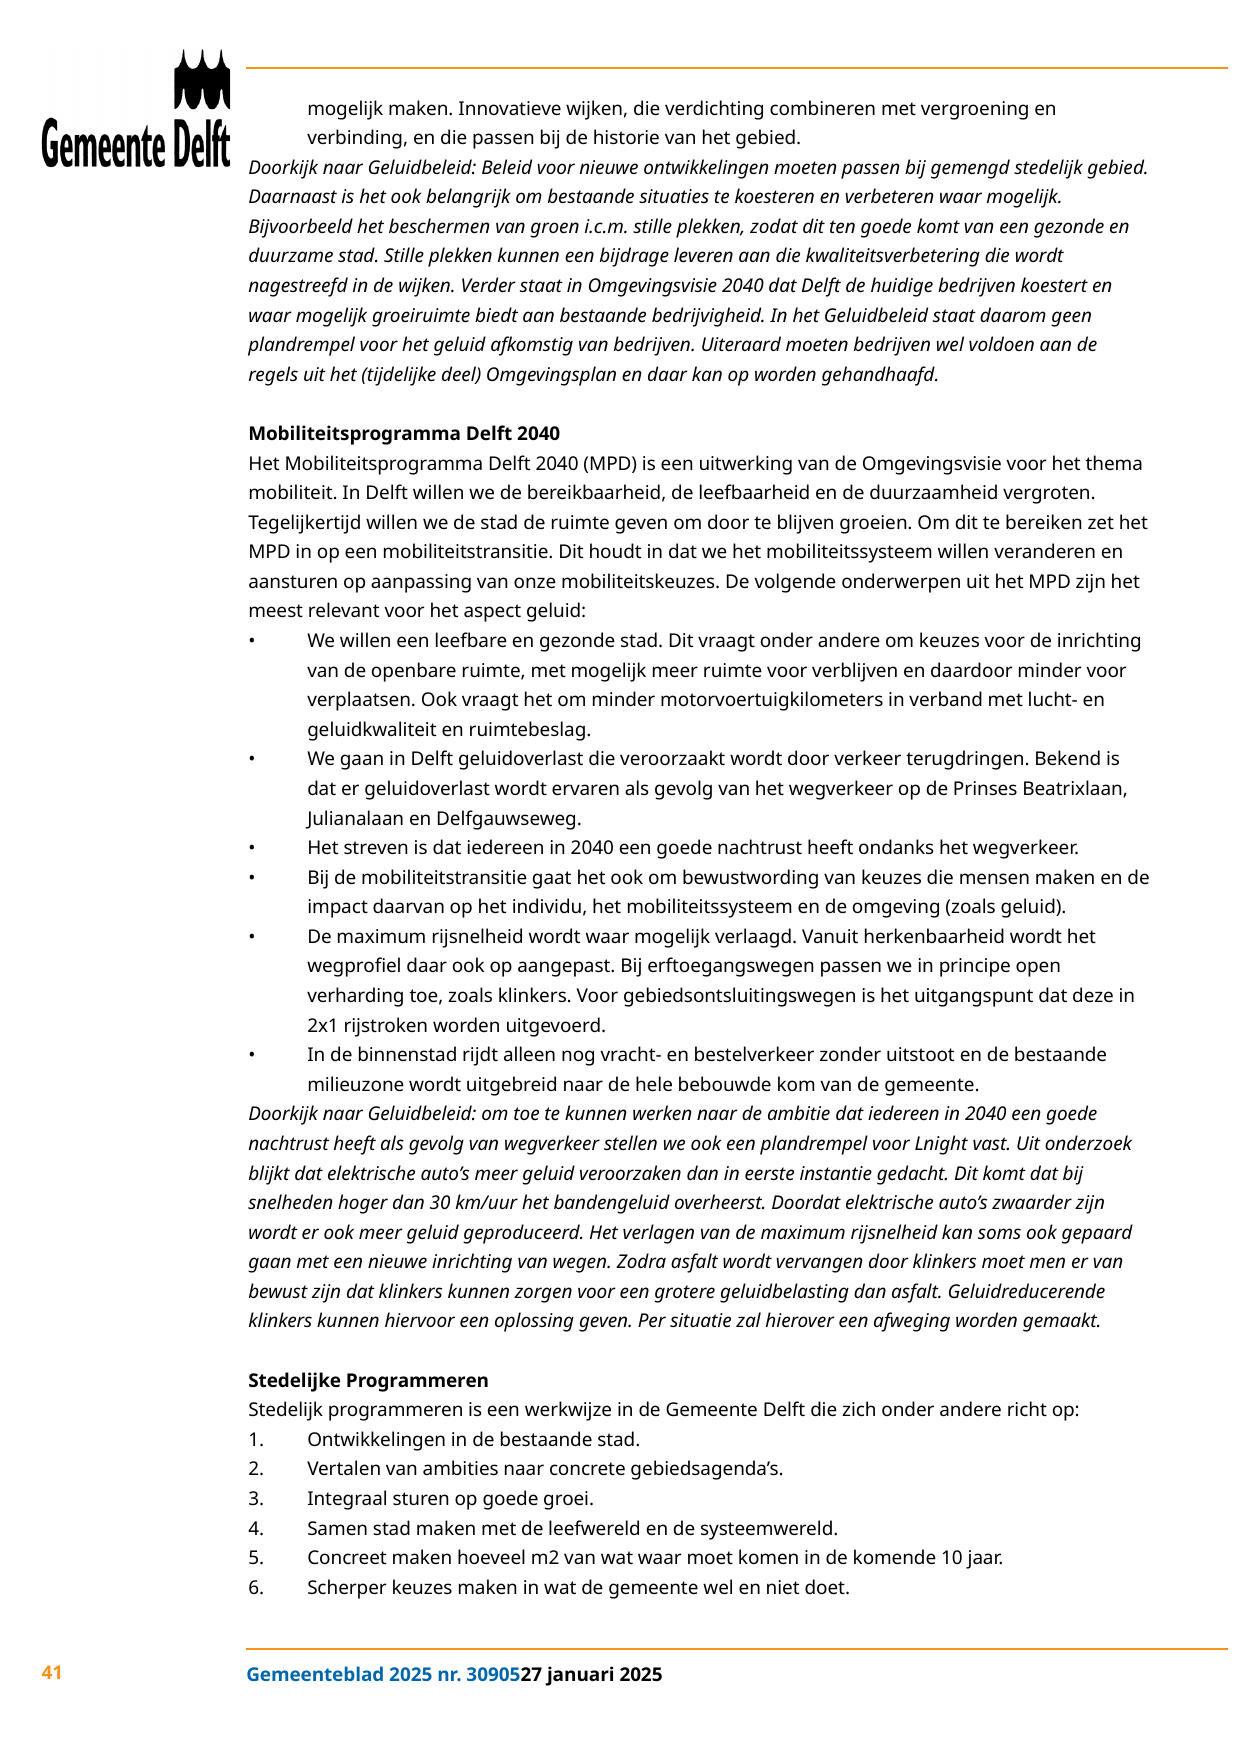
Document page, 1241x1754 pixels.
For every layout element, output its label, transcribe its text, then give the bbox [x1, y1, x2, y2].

list De maximum rijsnelheid wordt waar mogelijk verlaagd. Vanuit herkenbaarheid wordt het wegprofiel daar ook op aangepast. Bij erftoegangswegen passen we in principe open verharding toe, zoals klinkers. Voor gebiedsontsluitingswegen is het uitgangspunt dat deze in 2x1 rijstroken worden uitgevoerd. [248, 923, 1152, 1038]
list Het streven is dat iedereen in 2040 een goede nachtrust heeft ondanks het wegverkeer. [248, 834, 1152, 860]
list We gaan in Delft geluidoverlast die veroorzaakt wordt door verkeer terugdringen. Bekend is dat er geluidoverlast wordt ervaren als gevolg van het wegverkeer op de Prinses Beatrixlaan, Julianalaan en Delfgauwseweg. [248, 746, 1152, 831]
list Concreet maken hoeveel m2 van wat waar moet komen in de komende 10 jaar. [248, 1544, 1152, 1570]
text Doorkijk naar Geluidbeleid: Beleid voor nieuwe ontwikkelingen moeten passen bij gemengd stedelijk gebied. Daarnaast is het ook belangrijk om bestaande situaties te koesteren en verbeteren waar mogelijk. Bijvoorbeeld het beschermen van groen i.c.m. stille plekken, zodat dit ten goede komt van een gezonde en duurzame stad. Stille plekken kunnen een bijdrage leveren aan die kwaliteitsverbetering die wordt nagestreefd in de wijken. Verder staat in Omgevingsvisie 2040 dat Delft de huidige bedrijven koestert en waar mogelijk groeiruimte biedt aan bestaande bedrijvigheid. In het Geluidbeleid staat daarom geen plandrempel voor het geluid afkomstig van bedrijven. Uiteraard moeten bedrijven wel voldoen aan de regels uit het (tijdelijke deel) Omgevingsplan en daar kan op worden gehandhaafd. [248, 154, 1152, 387]
list In de binnenstad rijdt alleen nog vracht- en bestelverkeer zonder uitstoot en de bestaande milieuzone wordt uitgebreid naar de hele bebouwde kom van de gemeente. [248, 1041, 1152, 1097]
text Doorkijk naar Geluidbeleid: om toe te kunnen werken naar de ambitie dat iedereen in 2040 een goede nachtrust heeft als gevolg van wegverkeer stellen we ook een plandrempel voor Lnight vast. Uit onderzoek blijkt dat elektrische auto’s meer geluid veroorzaken dan in eerste instantie gedacht. Dit komt dat bij snelheden hoger dan 30 km/uur het bandengeluid overheerst. Doordat elektrische auto’s zwaarder zijn wordt er ook meer geluid geproduceerd. Het verlagen van de maximum rijsnelheid kan soms ook gepaard gaan met een nieuwe inrichting van wegen. Zodra asfalt wordt vervangen door klinkers moet men er van bewust zijn dat klinkers kunnen zorgen voor een grotere geluidbelasting dan asfalt. Geluidreducerende klinkers kunnen hiervoor een oplossing geven. Per situatie zal hierover een afweging worden gemaakt. [248, 1101, 1152, 1333]
text Stedelijk programmeren is een werkwijze in de Gemeente Delft die zich onder andere richt op: [248, 1396, 1152, 1422]
text Het Mobiliteitsprogramma Delft 2040 (MPD) is een uitwerking van de Omgevingsvisie voor het thema mobiliteit. In Delft willen we de bereikbaarheid, de leefbaarheid en de duurzaamheid vergroten. Tegelijkertijd willen we de stad de ruimte geven om door te blijven groeien. Om dit te bereiken zet het MPD in op een mobiliteitstransitie. Dit houdt in dat we het mobiliteitssysteem willen veranderen en aansturen op aanpassing van onze mobiliteitskeuzes. De volgende onderwerpen uit het MPD zijn het meest relevant voor het aspect geluid: [248, 450, 1152, 623]
list Samen stad maken met de leefwereld en de systeemwereld. [248, 1515, 1152, 1541]
list We willen een leefbare en gezonde stad. Dit vraagt onder andere om keuzes voor de inrichting van de openbare ruimte, met mogelijk meer ruimte voor verblijven en daardoor minder voor verplaatsen. Ook vraagt het om minder motorvoertuigkilometers in verband met lucht- en geluidkwaliteit en ruimtebeslag. [248, 627, 1152, 742]
text Mobiliteitsprogramma Delft 2040 [248, 420, 1152, 446]
picture [41, 47, 231, 172]
list Ontwikkelingen in de bestaande stad. [248, 1426, 1152, 1452]
list Scherper keuzes maken in wat de gemeente wel en niet doet. [248, 1574, 1152, 1600]
list Integraal sturen op goede groei. [248, 1485, 1152, 1511]
list mogelijk maken. Innovatieve wijken, die verdichting combineren met vergroening en verbinding, en die passen bij de historie van het gebied. [248, 95, 1152, 150]
text Stedelijke Programmeren [248, 1367, 1152, 1393]
list Vertalen van ambities naar concrete gebiedsagenda’s. [248, 1456, 1152, 1481]
list Bij de mobiliteitstransitie gaat het ook om bewustwording van keuzes die mensen maken en de impact daarvan op het individu, het mobiliteitssysteem en de omgeving (zoals geluid). [248, 864, 1152, 919]
